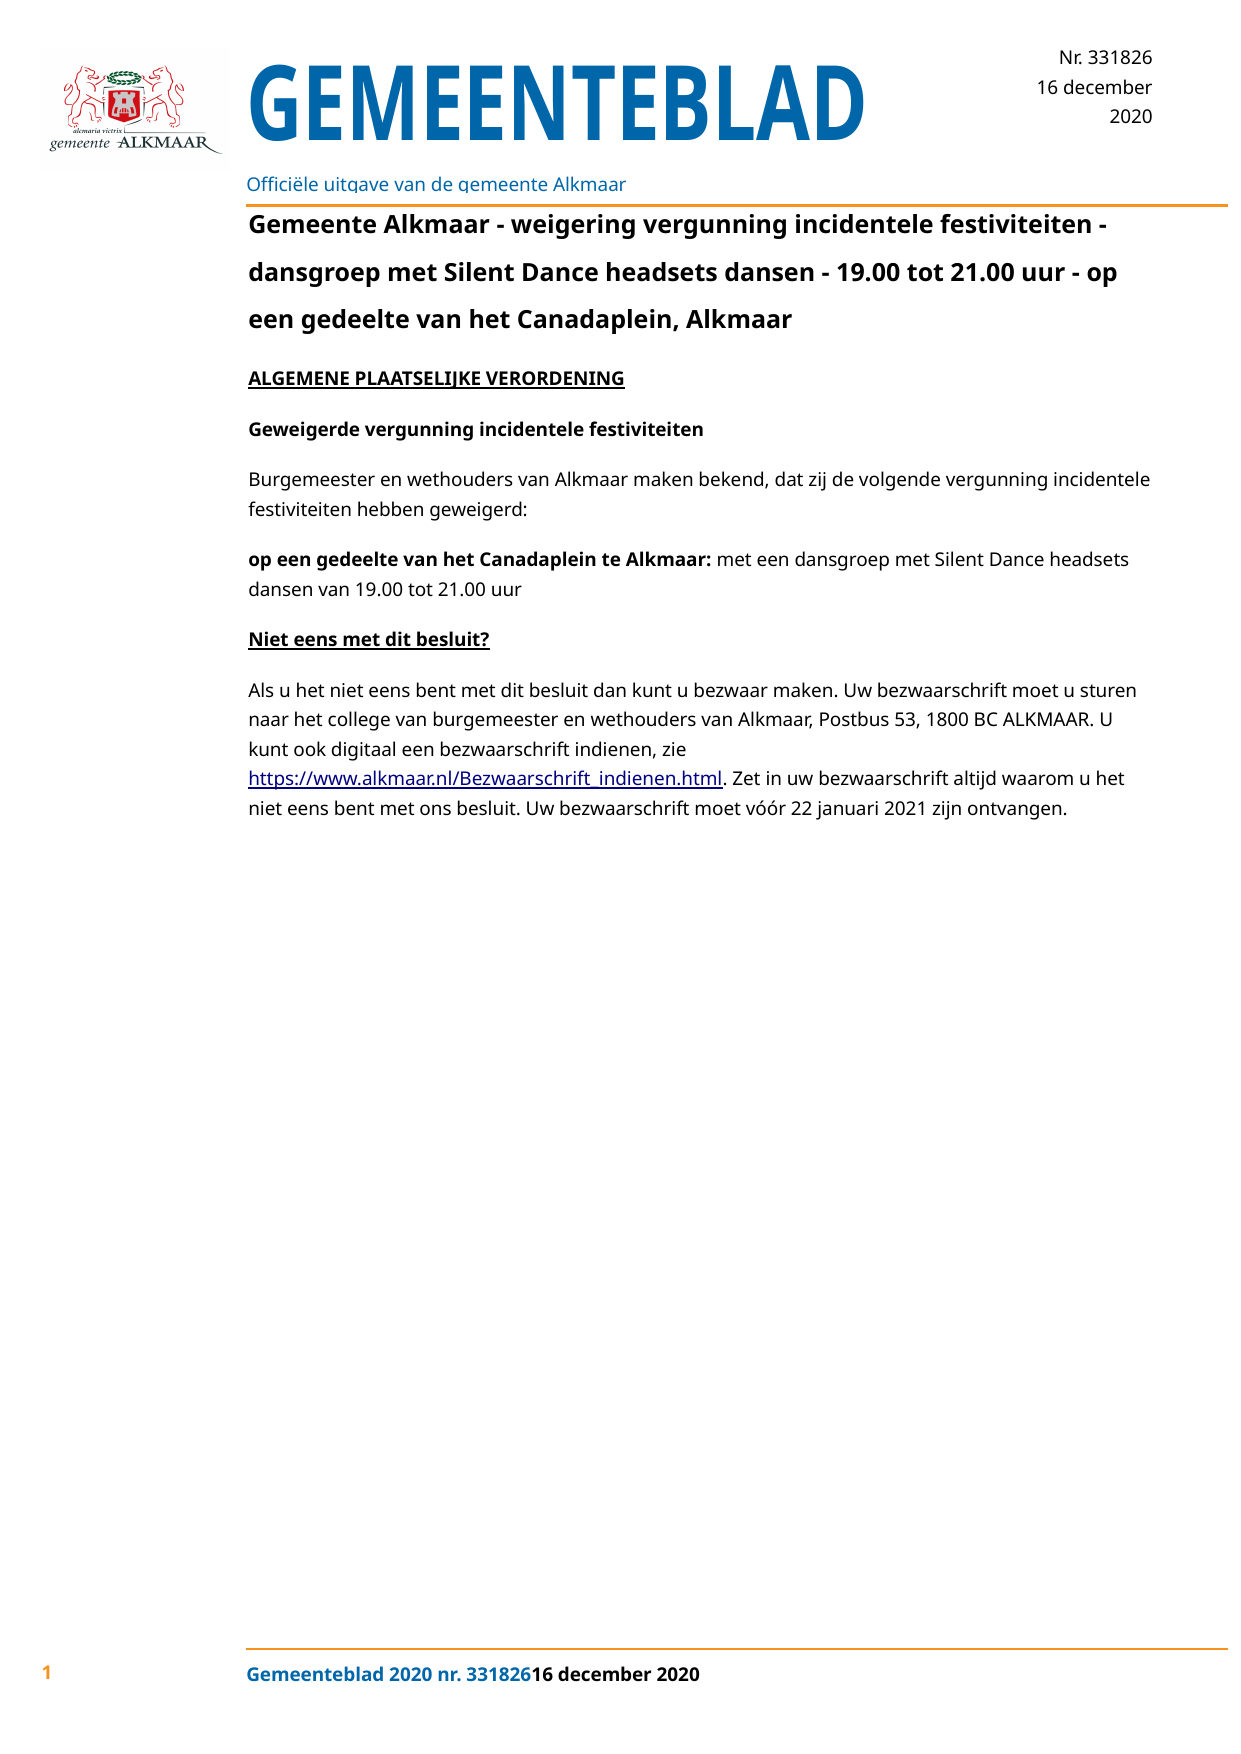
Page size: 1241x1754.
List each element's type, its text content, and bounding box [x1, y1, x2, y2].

text Als u het niet eens bent met dit besluit dan kunt u bezwaar maken. Uw bezwaarschrift moet u sturen naar het college van burgemeester en wethouders van Alkmaar, Postbus 53, 1800 BC ALKMAAR. U kunt ook digitaal een bezwaarschrift indienen, zie https://www.alkmaar.nl/Bezwaarschrift_indienen.html. Zet in uw bezwaarschrift altijd waarom u het niet eens bent met ons besluit. Uw bezwaarschrift moet vóór 22 januari 2021 zijn ontvangen. [248, 677, 1152, 821]
text Gemeente Alkmaar - weigering vergunning incidentele festiviteiten - dansgroep met Silent Dance headsets dansen - 19.00 tot 21.00 uur - op een gedeelte van het Canadaplein, Alkmaar [248, 207, 1152, 336]
text Niet eens met dit besluit? [248, 626, 1152, 652]
text Geweigerde vergunning incidentele festiviteiten [248, 416, 1152, 442]
text op een gedeelte van het Canadaplein te Alkmaar: met een dansgroep met Silent Dance headsets dansen van 19.00 tot 21.00 uur [248, 546, 1152, 602]
text ALGEMENE PLAATSELIJKE VERORDENING [248, 366, 1152, 391]
picture [41, 47, 231, 172]
text Burgemeester en wethouders van Alkmaar maken bekend, dat zij de volgende vergunning incidentele festiviteiten hebben geweigerd: [248, 466, 1152, 522]
